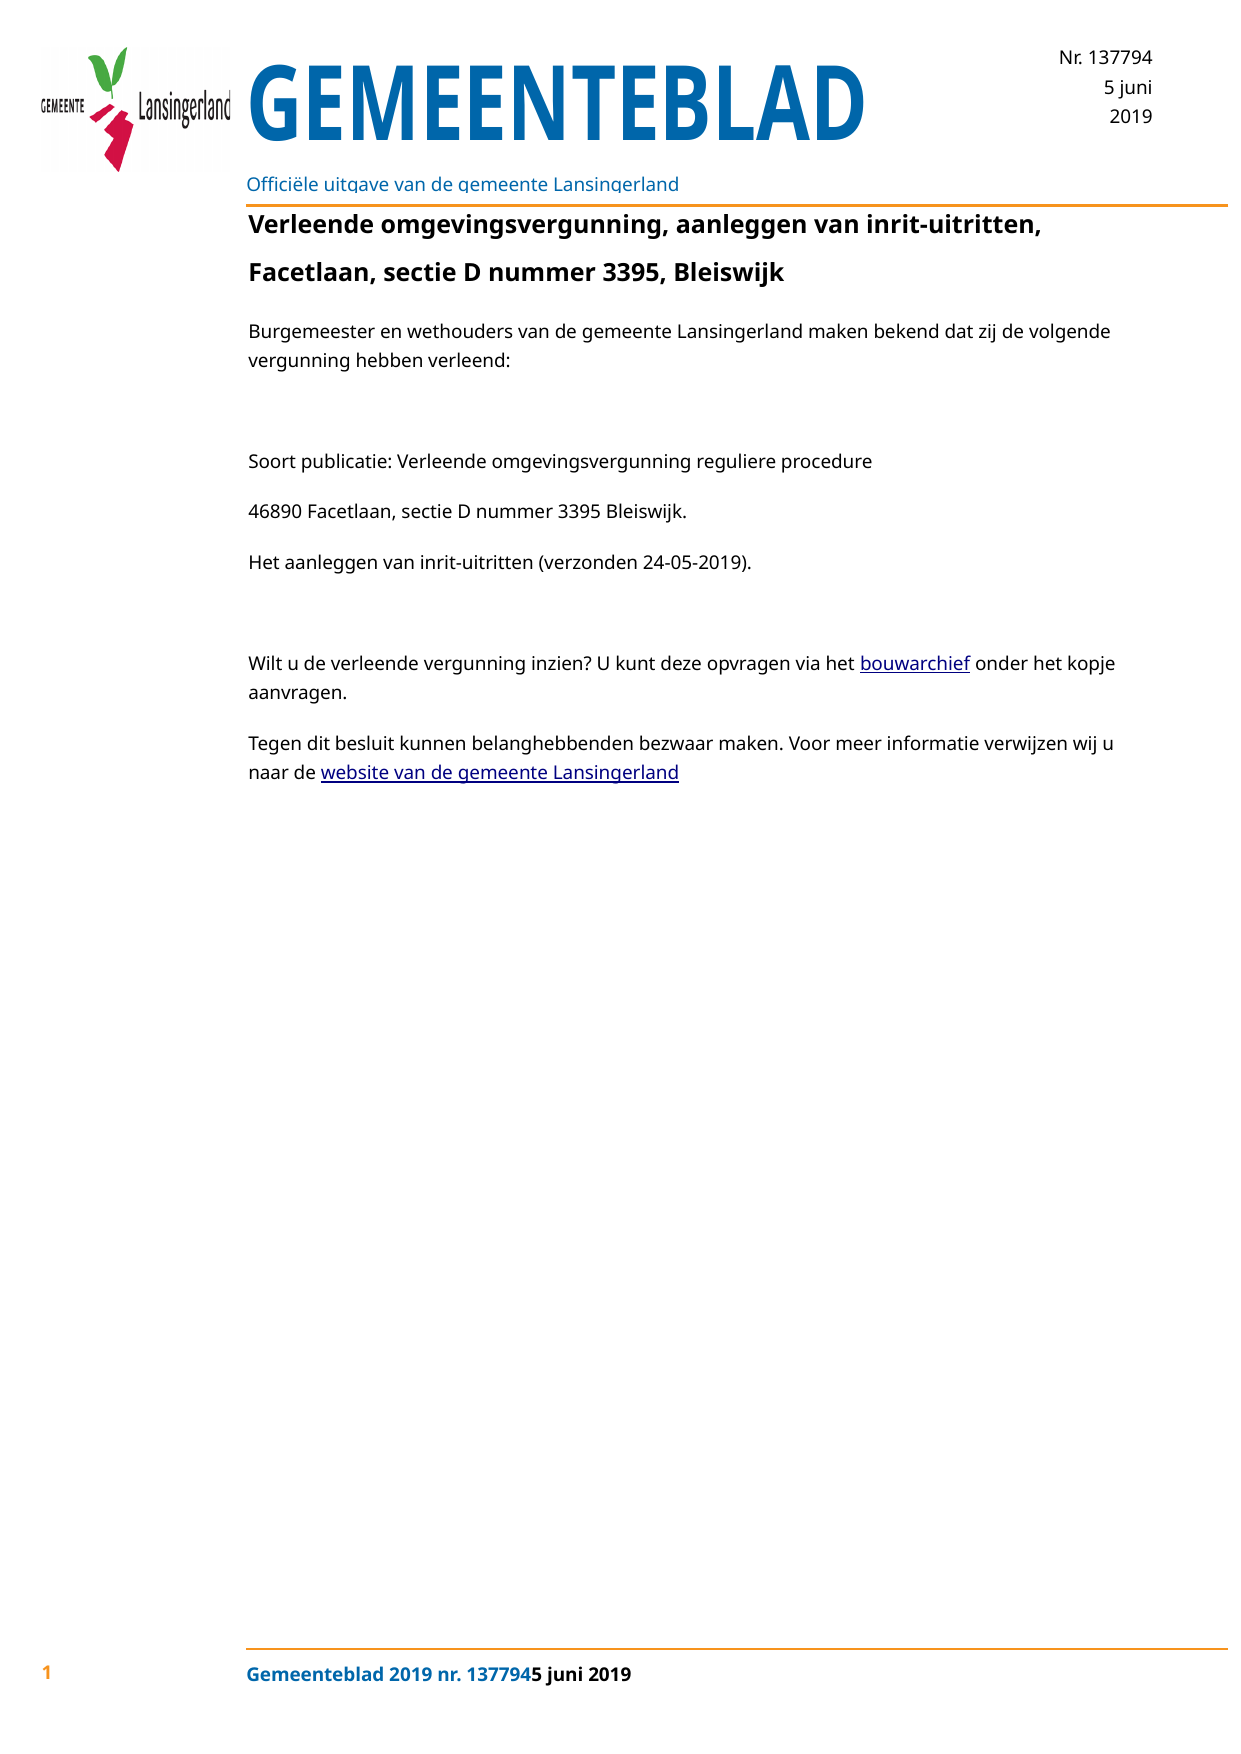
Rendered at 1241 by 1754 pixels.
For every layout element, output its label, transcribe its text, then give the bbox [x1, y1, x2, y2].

text Burgemeester en wethouders van de gemeente Lansingerland maken bekend dat zij de volgende vergunning hebben verleend: [248, 318, 1152, 373]
text 46890 Facetlaan, sectie D nummer 3395 Bleiswijk. [248, 499, 1152, 524]
text Verleende omgevingsvergunning, aanleggen van inrit-uitritten, Facetlaan, sectie D nummer 3395, Bleiswijk [248, 207, 1152, 288]
text Soort publicatie: Verleende omgevingsvergunning reguliere procedure [248, 448, 1152, 474]
text Wilt u de verleende vergunning inzien? U kunt deze opvragen via het bouwarchief onder het kopje aanvragen. [248, 650, 1152, 705]
picture [41, 47, 231, 172]
text Het aanleggen van inrit-uitritten (verzonden 24-05-2019). [248, 549, 1152, 575]
text Tegen dit besluit kunnen belanghebbenden bezwaar maken. Voor meer informatie verwijzen wij u naar de website van de gemeente Lansingerland [248, 730, 1152, 785]
